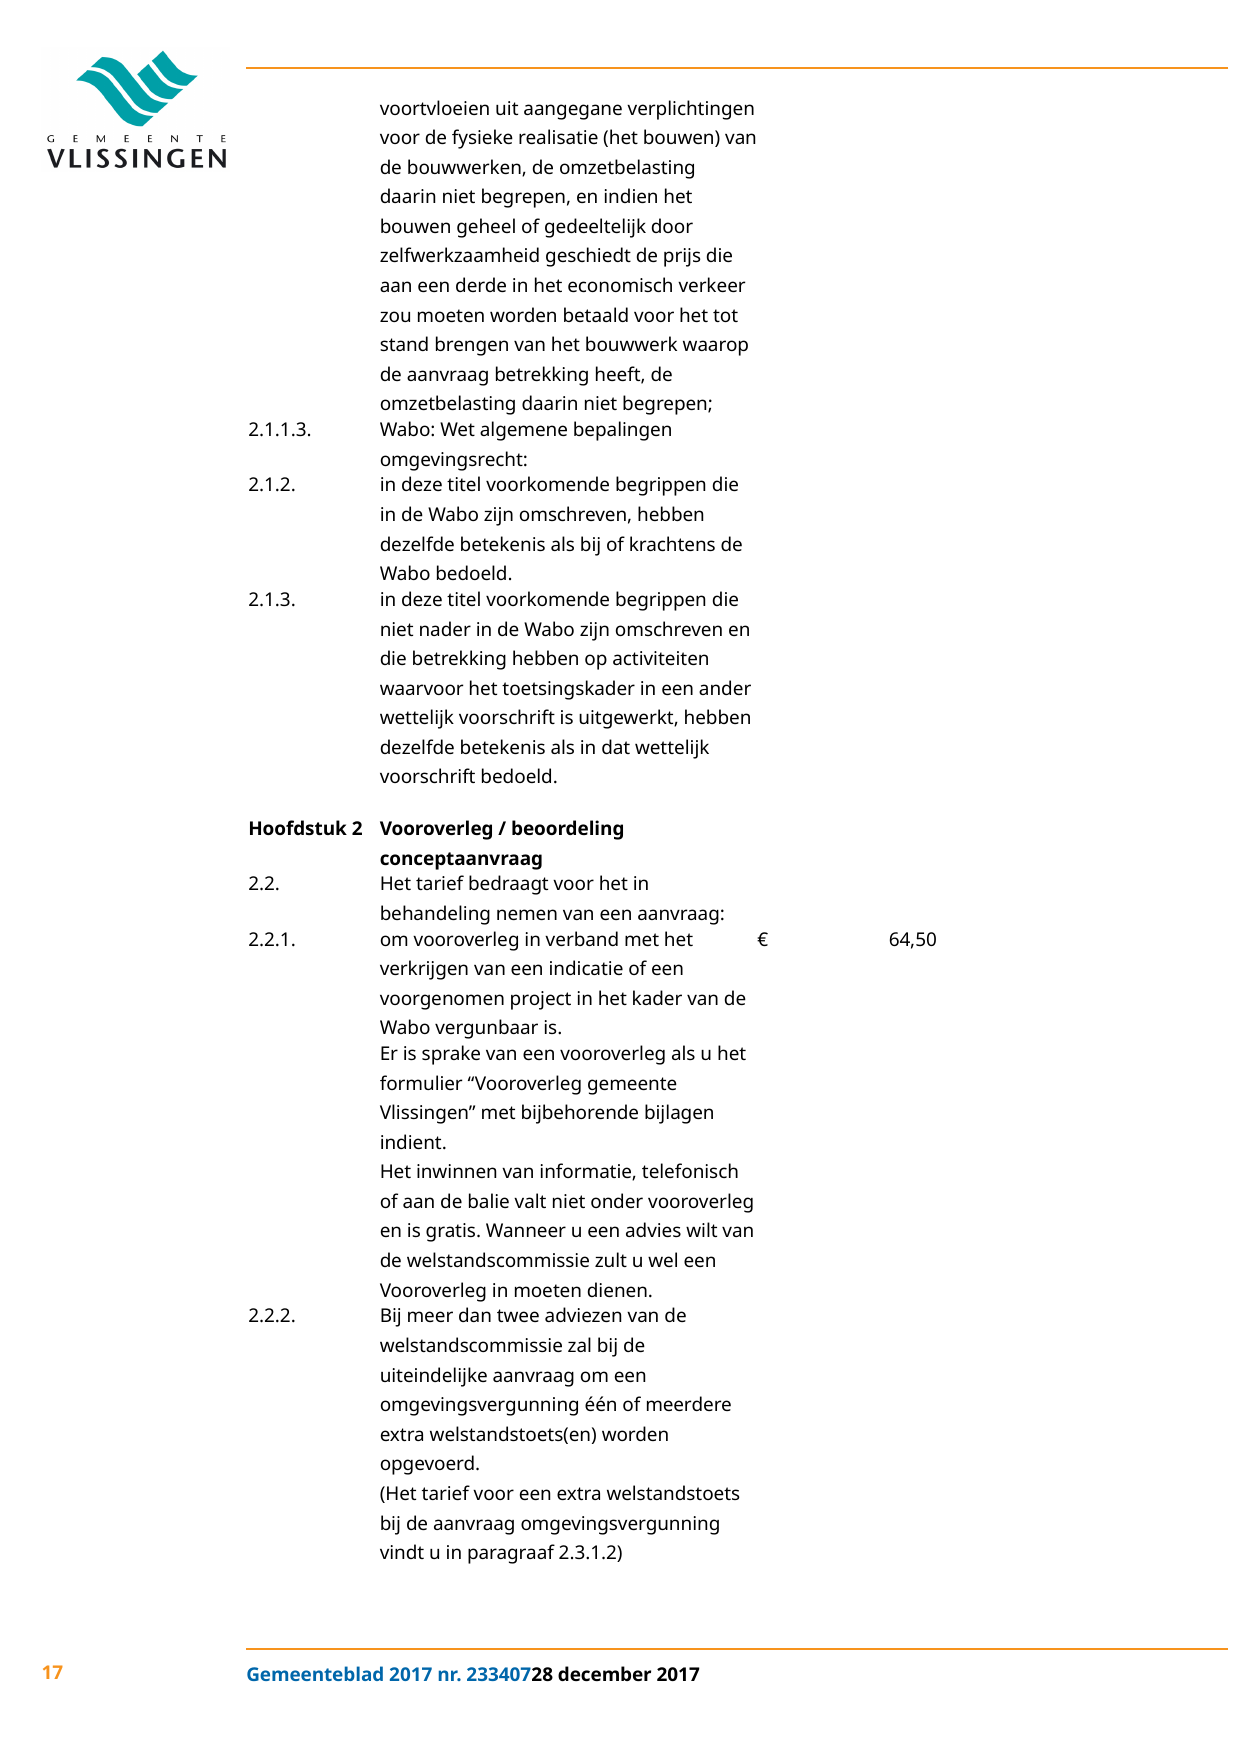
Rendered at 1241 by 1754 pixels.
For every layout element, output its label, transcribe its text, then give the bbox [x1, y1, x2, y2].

table_cell in deze titel voorkomende begrippen die in de Wabo zijn omschreven, hebben dezelfde betekenis als bij of krachtens de Wabo bedoeld. [380, 472, 757, 586]
table_cell voortvloeien uit aangegane verplichtingen voor de fysieke realisatie (het bouwen) van de bouwwerken, de omzetbelasting daarin niet begrepen, en indien het bouwen geheel of gedeeltelijk door zelfwerkzaamheid geschiedt de prijs die aan een derde in het economisch verkeer zou moeten worden betaald voor het tot stand brengen van het bouwwerk waarop de aanvraag betrekking heeft, de omzetbelasting daarin niet begrepen; [380, 95, 757, 416]
table_cell [1020, 1040, 1152, 1303]
table_cell om vooroverleg in verband met het verkrijgen van een indicatie of een voorgenomen project in het kader van de Wabo vergunbaar is. [380, 926, 757, 1040]
table_cell 64,50 [889, 926, 1020, 1040]
table_cell € [757, 926, 888, 1040]
table_cell [889, 1565, 1020, 1591]
table_cell Vooroverleg / beoordeling conceptaanvraag [380, 815, 757, 870]
table_cell [248, 1040, 379, 1303]
table_cell [757, 416, 888, 472]
table_cell Wabo: Wet algemene bepalingen omgevingsrecht: [380, 416, 757, 472]
table_cell [889, 586, 1020, 789]
table_cell [248, 95, 379, 416]
table_cell [757, 586, 888, 789]
table_cell [889, 416, 1020, 472]
table_cell [757, 815, 888, 870]
table_cell [757, 789, 888, 815]
table_cell [889, 95, 1020, 416]
table_cell 2.1.3. [248, 586, 379, 789]
table_cell [248, 1565, 379, 1591]
table_cell Er is sprake van een vooroverleg als u het formulier “Vooroverleg gemeente Vlissingen” met bijbehorende bijlagen indient. Het inwinnen van informatie, telefonisch of aan de balie valt niet onder vooroverleg en is gratis. Wanneer u een advies wilt van de welstandscommissie zult u wel een Vooroverleg in moeten dienen. [380, 1040, 757, 1303]
table_cell [757, 472, 888, 586]
table_cell in deze titel voorkomende begrippen die niet nader in de Wabo zijn omschreven en die betrekking hebben op activiteiten waarvoor het toetsingskader in een ander wettelijk voorschrift is uitgewerkt, hebben dezelfde betekenis als in dat wettelijk voorschrift bedoeld. [380, 586, 757, 789]
table_cell [1020, 416, 1152, 472]
table_cell [1020, 926, 1152, 1040]
table_cell [1020, 870, 1152, 926]
table_cell 2.1.1.3. [248, 416, 379, 472]
table_cell [248, 789, 379, 815]
table_cell 2.2.2. [248, 1303, 379, 1565]
table_cell [757, 1303, 888, 1565]
table_cell [889, 815, 1020, 870]
table_cell [889, 472, 1020, 586]
table_cell [1020, 95, 1152, 416]
picture [41, 47, 231, 172]
table_cell [380, 789, 757, 815]
table_cell [1020, 586, 1152, 789]
table_cell [889, 1303, 1020, 1565]
table_cell Hoofdstuk 2 [248, 815, 379, 870]
table_cell [889, 870, 1020, 926]
table_cell [757, 870, 888, 926]
table_cell 2.2.1. [248, 926, 379, 1040]
table_cell [1020, 789, 1152, 815]
table_cell 2.2. [248, 870, 379, 926]
table_cell Bij meer dan twee adviezen van de welstandscommissie zal bij de uiteindelijke aanvraag om een omgevingsvergunning één of meerdere extra welstandstoets(en) worden opgevoerd. (Het tarief voor een extra welstandstoets bij de aanvraag omgevingsvergunning vindt u in paragraaf 2.3.1.2) [380, 1303, 757, 1565]
table_cell [1020, 1565, 1152, 1591]
table_cell [1020, 1303, 1152, 1565]
table_cell Het tarief bedraagt voor het in behandeling nemen van een aanvraag: [380, 870, 757, 926]
table_cell 2.1.2. [248, 472, 379, 586]
table_cell [757, 1040, 888, 1303]
table_cell [1020, 472, 1152, 586]
table_cell [889, 1040, 1020, 1303]
table_cell [380, 1565, 757, 1591]
table_cell [889, 789, 1020, 815]
table_cell [757, 1565, 888, 1591]
table_cell [757, 95, 888, 416]
table_cell [1020, 815, 1152, 870]
